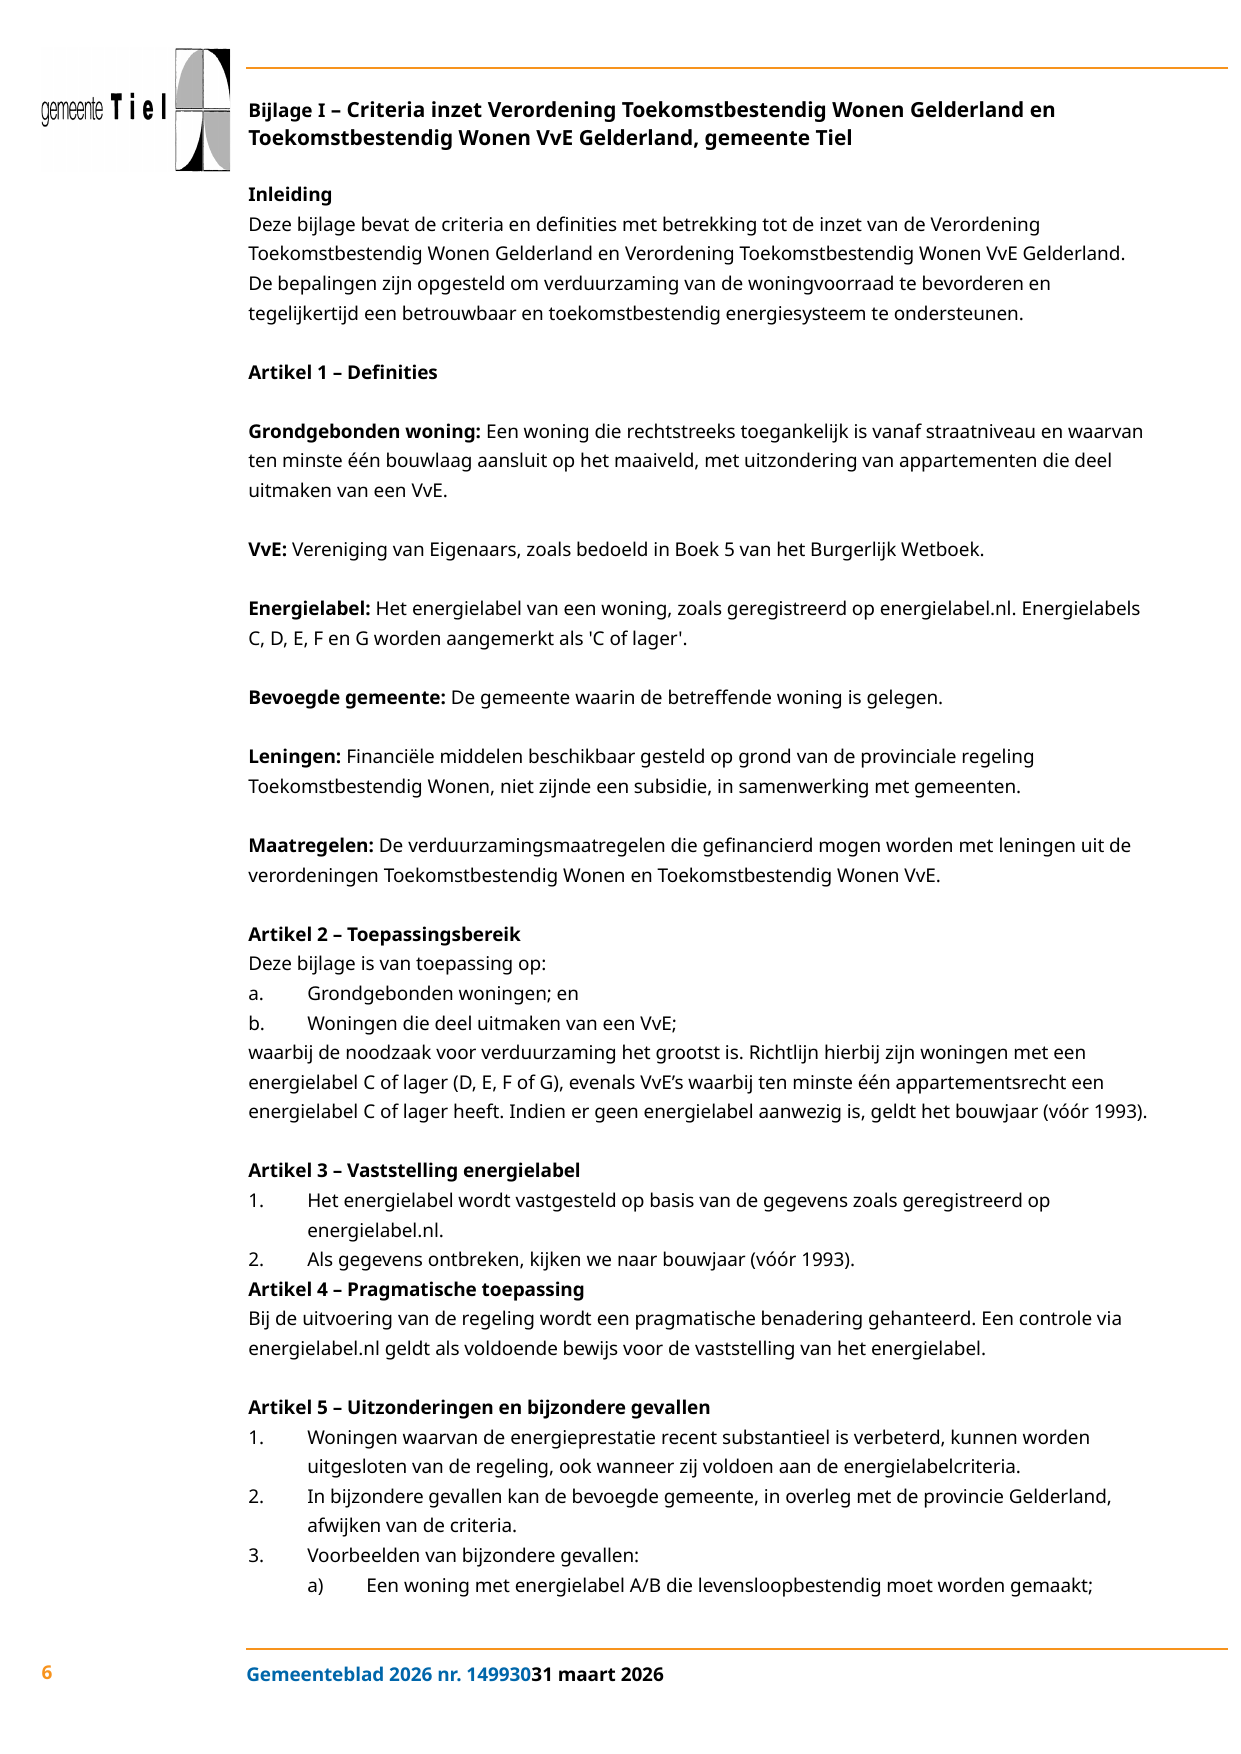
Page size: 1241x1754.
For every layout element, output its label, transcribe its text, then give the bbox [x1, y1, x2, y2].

text Inleiding [248, 181, 1152, 207]
list Voorbeelden van bijzondere gevallen: [248, 1542, 1152, 1568]
text VvE: Vereniging van Eigenaars, zoals bedoeld in Boek 5 van het Burgerlijk Wetboek. [248, 536, 1152, 562]
list Grondgebonden woningen; en [248, 980, 1152, 1006]
text Grondgebonden woning: Een woning die rechtstreeks toegankelijk is vanaf straatniveau en waarvan ten minste één bouwlaag aansluit op het maaiveld, met uitzondering van appartementen die deel uitmaken van een VvE. [248, 418, 1152, 503]
picture [41, 47, 231, 172]
text waarbij de noodzaak voor verduurzaming het grootst is. Richtlijn hierbij zijn woningen met een energielabel C of lager (D, E, F of G), evenals VvE’s waarbij ten minste één appartementsrecht een energielabel C of lager heeft. Indien er geen energielabel aanwezig is, geldt het bouwjaar (vóór 1993). [248, 1039, 1152, 1124]
text Deze bijlage bevat de criteria en definities met betrekking tot de inzet van de Verordening Toekomstbestendig Wonen Gelderland en Verordening Toekomstbestendig Wonen VvE Gelderland. De bepalingen zijn opgesteld om verduurzaming van de woningvoorraad te bevorderen en tegelijkertijd een betrouwbaar en toekomstbestendig energiesysteem te ondersteunen. [248, 211, 1152, 325]
text Artikel 2 – Toepassingsbereik [248, 921, 1152, 947]
list Woningen die deel uitmaken van een VvE; [248, 1010, 1152, 1035]
text Artikel 3 – Vaststelling energielabel [248, 1158, 1152, 1183]
list Het energielabel wordt vastgesteld op basis van de gegevens zoals geregistreerd op energielabel.nl. [248, 1187, 1152, 1242]
text Artikel 1 – Definities [248, 359, 1152, 384]
text Leningen: Financiële middelen beschikbaar gesteld op grond van de provinciale regeling Toekomstbestendig Wonen, niet zijnde een subsidie, in samenwerking met gemeenten. [248, 743, 1152, 799]
list In bijzondere gevallen kan de bevoegde gemeente, in overleg met de provincie Gelderland, afwijken van de criteria. [248, 1483, 1152, 1538]
text Bij de uitvoering van de regeling wordt een pragmatische benadering gehanteerd. Een controle via energielabel.nl geldt als voldoende bewijs voor de vaststelling van het energielabel. [248, 1306, 1152, 1361]
text Artikel 4 – Pragmatische toepassing [248, 1276, 1152, 1302]
list Een woning met energielabel A/B die levensloopbestendig moet worden gemaakt; [307, 1572, 1152, 1597]
list Woningen waarvan de energieprestatie recent substantieel is verbeterd, kunnen worden uitgesloten van de regeling, ook wanneer zij voldoen aan de energielabelcriteria. [248, 1424, 1152, 1479]
text Energielabel: Het energielabel van een woning, zoals geregistreerd op energielabel.nl. Energielabels C, D, E, F en G worden aangemerkt als 'C of lager'. [248, 596, 1152, 651]
text Bijlage I – Criteria inzet Verordening Toekomstbestendig Wonen Gelderland en Toekomstbestendig Wonen VvE Gelderland, gemeente Tiel [248, 95, 1152, 152]
list Als gegevens ontbreken, kijken we naar bouwjaar (vóór 1993). [248, 1246, 1152, 1272]
text Artikel 5 – Uitzonderingen en bijzondere gevallen [248, 1394, 1152, 1420]
text Deze bijlage is van toepassing op: [248, 951, 1152, 976]
text Bevoegde gemeente: De gemeente waarin de betreffende woning is gelegen. [248, 684, 1152, 710]
text Maatregelen: De verduurzamingsmaatregelen die gefinancierd mogen worden met leningen uit de verordeningen Toekomstbestendig Wonen en Toekomstbestendig Wonen VvE. [248, 832, 1152, 887]
